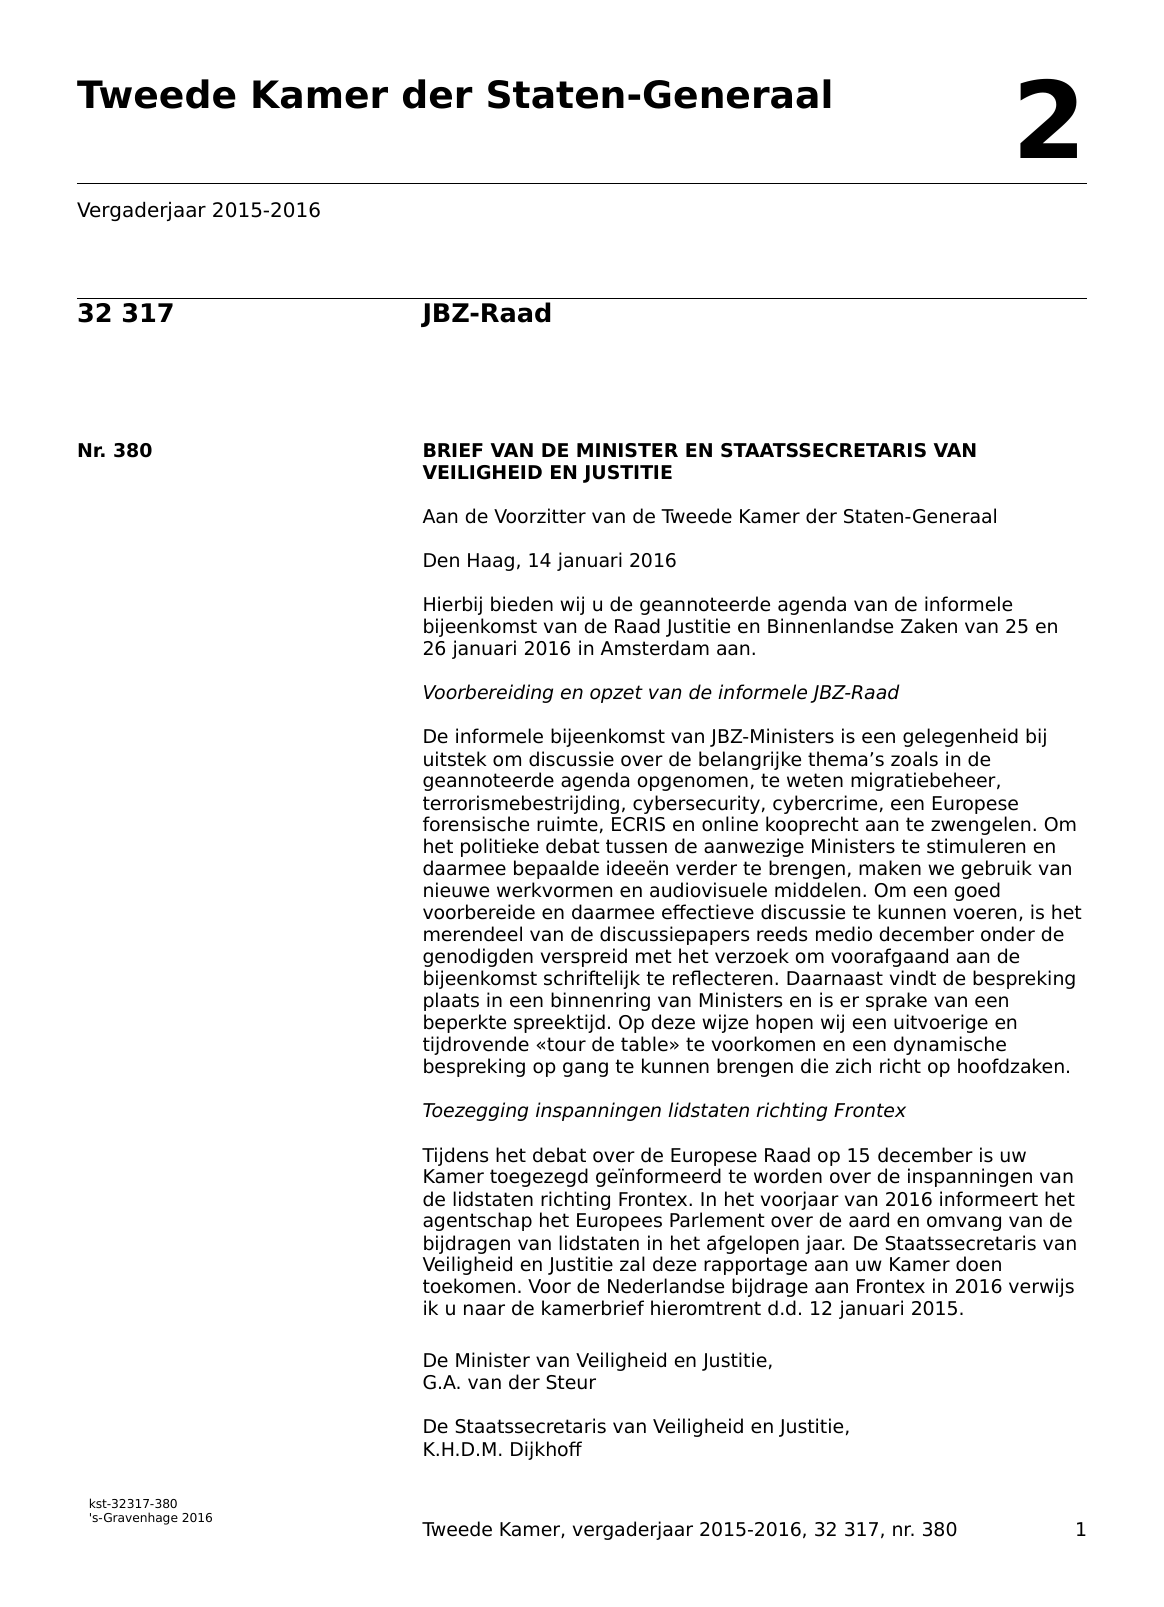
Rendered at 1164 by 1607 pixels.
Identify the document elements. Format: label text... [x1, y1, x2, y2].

text Hierbij bieden wij u de geannoteerde agenda van de informele bijeenkomst van de Raad Justitie en Binnenlandse Zaken van 25 en 26 januari 2016 in Amsterdam aan. [422, 594, 1087, 660]
text De Minister van Veiligheid en Justitie, G.A. van der Steur [422, 1350, 1087, 1394]
text 's-Gravenhage 2016 [88, 1511, 323, 1525]
text De Staatssecretaris van Veiligheid en Justitie, K.H.D.M. Dijkhoff [422, 1416, 1087, 1460]
text Den Haag, 14 januari 2016 [422, 550, 1087, 572]
text Tijdens het debat over de Europese Raad op 15 december is uw Kamer toegezegd geïnformeerd te worden over de inspanningen van de lidstaten richting Frontex. In het voorjaar van 2016 informeert het agentschap het Europees Parlement over de aard en omvang van de bijdragen van lidstaten in het afgelopen jaar. De Staatssecretaris van Veiligheid en Justitie zal deze rapportage aan uw Kamer doen toekomen. Voor de Nederlandse bijdrage aan Frontex in 2016 verwijs ik u naar de kamerbrief hieromtrent d.d. 12 januari 2015. [422, 1144, 1087, 1320]
table_header Tweede Kamer der Staten-Generaal [77, 59, 886, 183]
subtitle Nr. 380 BRIEF VAN DE MINISTER EN STAATSSECRETARIS VAN VEILIGHEID EN JUSTITIE [77, 440, 1087, 484]
subtitle Toezegging inspanningen lidstaten richting Frontex [422, 1100, 1087, 1122]
subtitle 32 317 JBZ-Raad [77, 299, 1087, 329]
text Aan de Voorzitter van de Tweede Kamer der Staten-Generaal [422, 506, 1087, 528]
subtitle Voorbereiding en opzet van de informele JBZ-Raad [422, 682, 1087, 704]
text kst-32317-380 [88, 1497, 323, 1511]
table_header 2 [886, 59, 1087, 183]
text De informele bijeenkomst van JBZ-Ministers is een gelegenheid bij uitstek om discussie over de belangrijke thema’s zoals in de geannoteerde agenda opgenomen, te weten migratiebeheer, terrorismebestrijding, cybersecurity, cybercrime, een Europese forensische ruimte, ECRIS en online kooprecht aan te zwengelen. Om het politieke debat tussen de aanwezige Ministers te stimuleren en daarmee bepaalde ideeën verder te brengen, maken we gebruik van nieuwe werkvormen en audiovisuele middelen. Om een goed voorbereide en daarmee effectieve discussie te kunnen voeren, is het merendeel van de discussiepapers reeds medio december onder de genodigden verspreid met het verzoek om voorafgaand aan de bijeenkomst schriftelijk te reflecteren. Daarnaast vindt de bespreking plaats in een binnenring van Ministers en is er sprake van een beperkte spreektijd. Op deze wijze hopen wij een uitvoerige en tijdrovende «tour de table» te voorkomen en een dynamische bespreking op gang te kunnen brengen die zich richt op hoofdzaken. [422, 726, 1087, 1078]
table_cell Vergaderjaar 2015-2016 [77, 184, 1087, 298]
